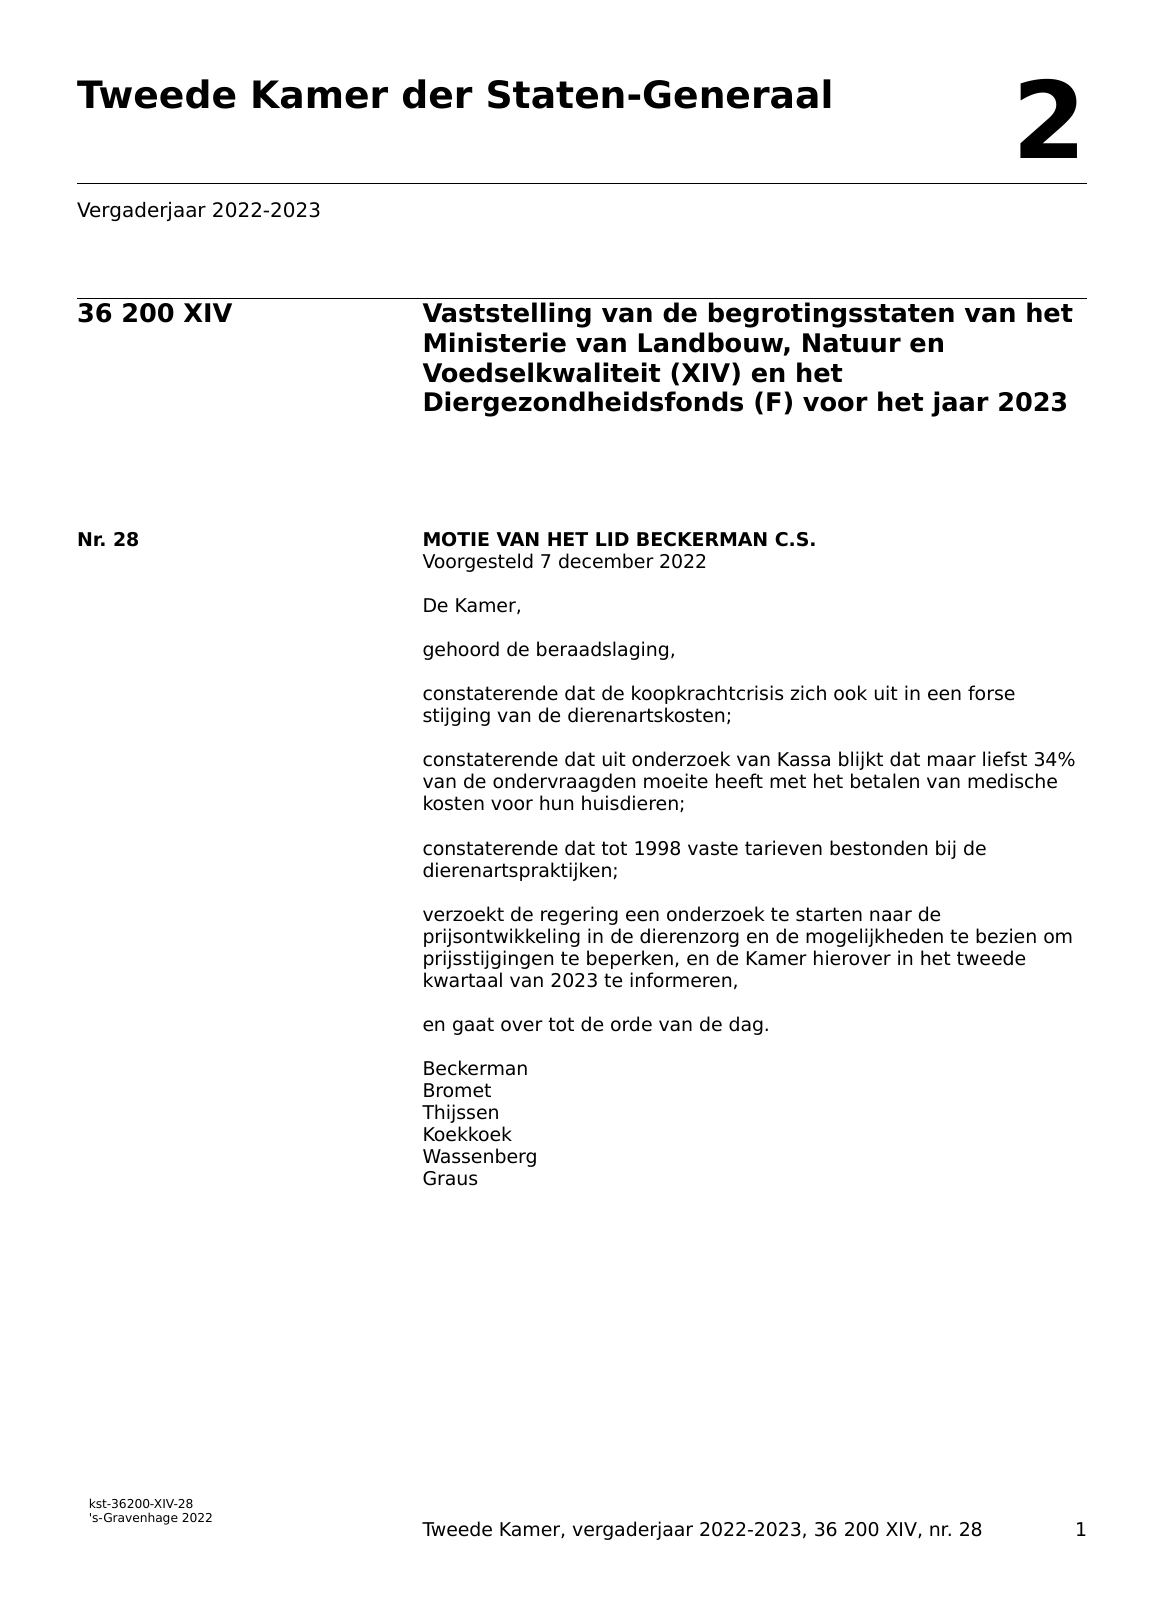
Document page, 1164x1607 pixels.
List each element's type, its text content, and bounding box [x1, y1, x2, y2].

text 's-Gravenhage 2022 [88, 1511, 323, 1525]
text Beckerman [422, 1058, 1087, 1080]
text Koekkoek [422, 1124, 1087, 1146]
text en gaat over tot de orde van de dag. [422, 1014, 1087, 1036]
text Bromet [422, 1080, 1087, 1102]
text Wassenberg [422, 1146, 1087, 1168]
text constaterende dat tot 1998 vaste tarieven bestonden bij de dierenartspraktijken; [422, 837, 1087, 881]
text kst-36200-XIV-28 [88, 1497, 323, 1511]
text Voorgesteld 7 december 2022 [422, 551, 1087, 573]
text constaterende dat uit onderzoek van Kassa blijkt dat maar liefst 34% van de ondervraagden moeite heeft met het betalen van medische kosten voor hun huisdieren; [422, 749, 1087, 815]
text De Kamer, [422, 595, 1087, 617]
text gehoord de beraadslaging, [422, 639, 1087, 661]
subtitle Nr. 28 MOTIE VAN HET LID BECKERMAN C.S. [77, 529, 1087, 551]
table_header Tweede Kamer der Staten-Generaal [77, 59, 886, 183]
table_header 2 [886, 59, 1087, 183]
table_cell Vergaderjaar 2022-2023 [77, 184, 1087, 298]
text constaterende dat de koopkrachtcrisis zich ook uit in een forse stijging van de dierenartskosten; [422, 683, 1087, 727]
text Thijssen [422, 1102, 1087, 1124]
subtitle 36 200 XIV Vaststelling van de begrotingsstaten van het Ministerie van Landbouw, Natuur en Voedselkwaliteit (XIV) en het Diergezondheidsfonds (F) voor het jaar 2023 [77, 299, 1087, 418]
text verzoekt de regering een onderzoek te starten naar de prijsontwikkeling in de dierenzorg en de mogelijkheden te bezien om prijsstijgingen te beperken, en de Kamer hierover in het tweede kwartaal van 2023 te informeren, [422, 904, 1087, 992]
text Graus [422, 1168, 1087, 1190]
